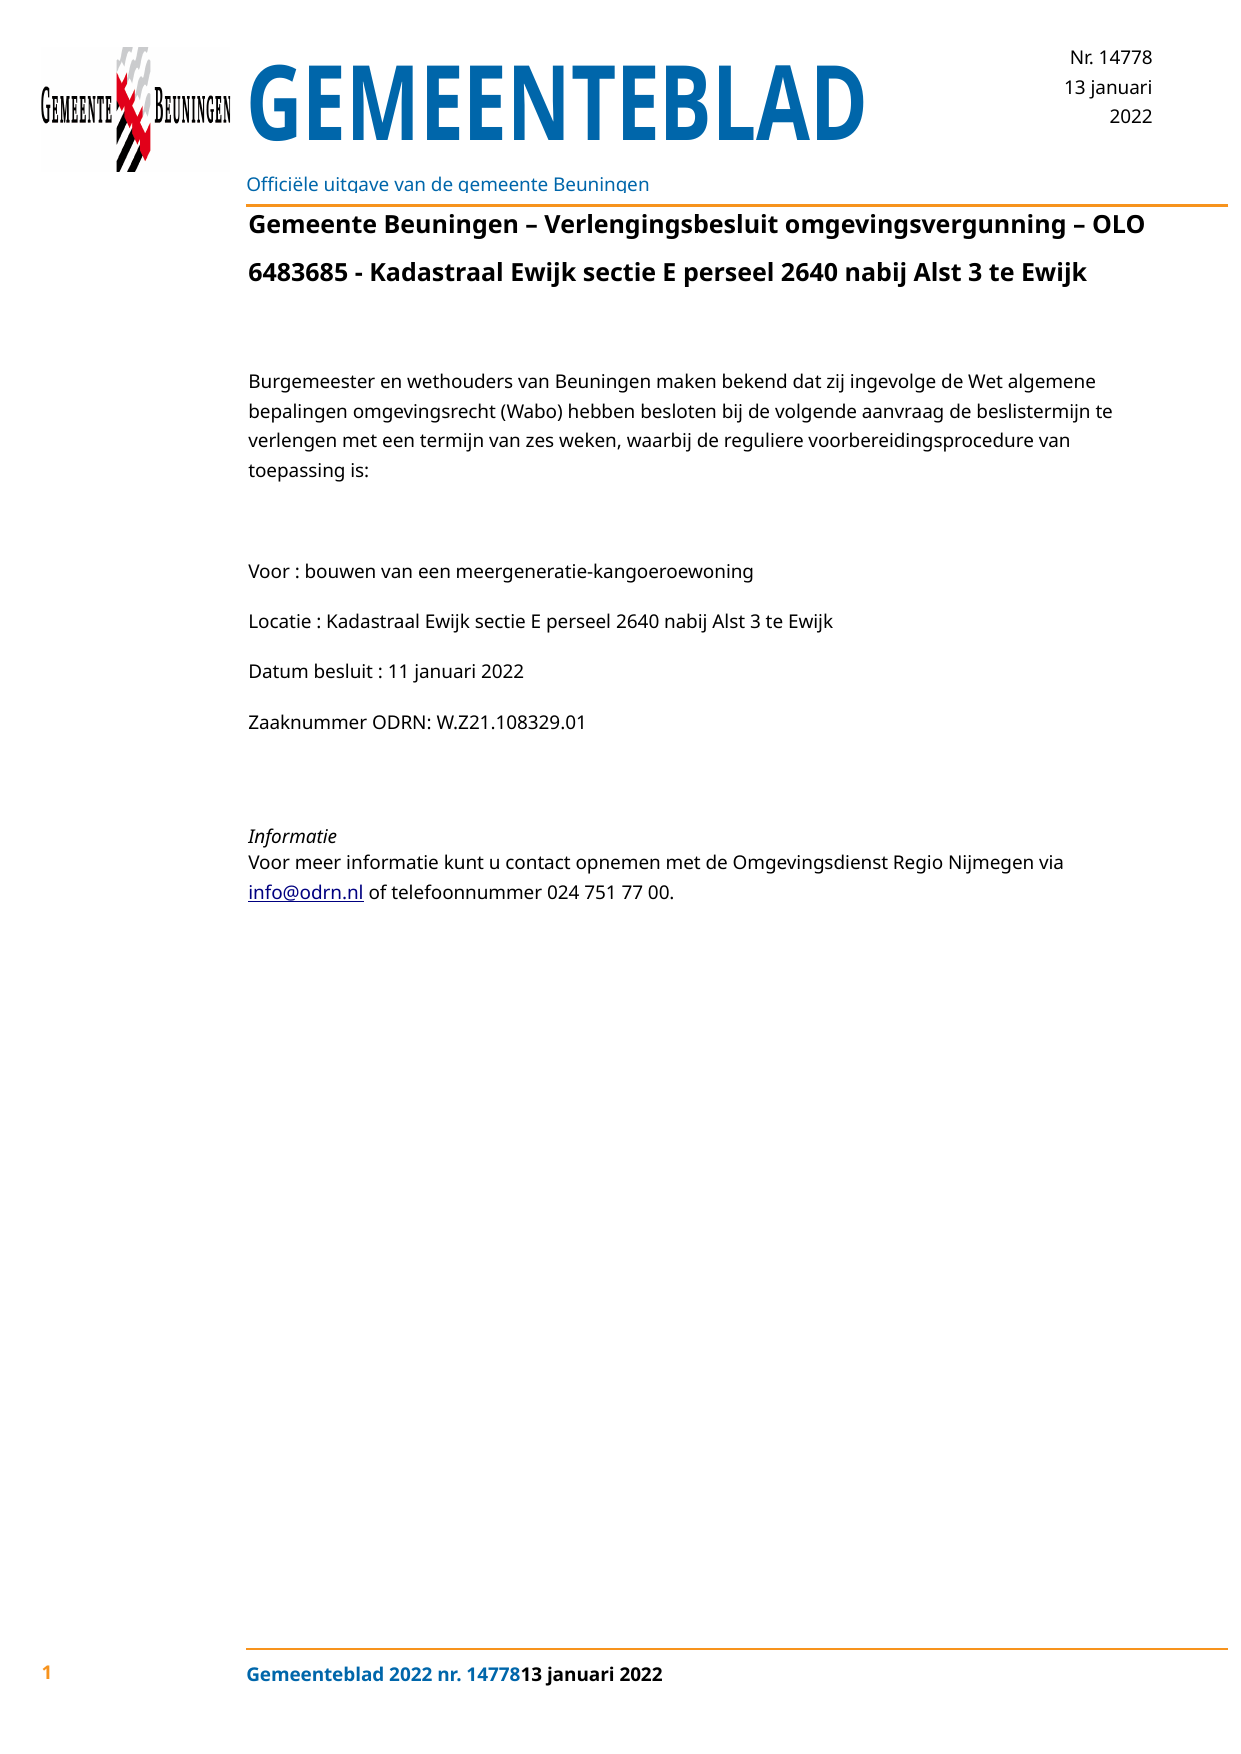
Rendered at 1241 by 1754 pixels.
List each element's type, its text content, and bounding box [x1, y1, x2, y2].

text Gemeente Beuningen – Verlengingsbesluit omgevingsvergunning – OLO 6483685 - Kadastraal Ewijk sectie E perseel 2640 nabij Alst 3 te Ewijk [248, 207, 1152, 288]
text Burgemeester en wethouders van Beuningen maken bekend dat zij ingevolge de Wet algemene bepalingen omgevingsrecht (Wabo) hebben besloten bij de volgende aanvraag de beslistermijn te verlengen met een termijn van zes weken, waarbij de reguliere voorbereidingsprocedure van toepassing is: [248, 368, 1152, 483]
picture [41, 47, 231, 172]
text Informatie [248, 823, 1152, 849]
text Zaaknummer ODRN: W.Z21.108329.01 [248, 709, 1152, 735]
text Voor meer informatie kunt u contact opnemen met de Omgevingsdienst Regio Nijmegen via info@odrn.nl of telefoonnummer 024 751 77 00. [248, 849, 1152, 904]
text Voor : bouwen van een meergeneratie-kangoeroewoning [248, 558, 1152, 584]
text Locatie : Kadastraal Ewijk sectie E perseel 2640 nabij Alst 3 te Ewijk [248, 608, 1152, 634]
text Datum besluit : 11 januari 2022 [248, 659, 1152, 684]
